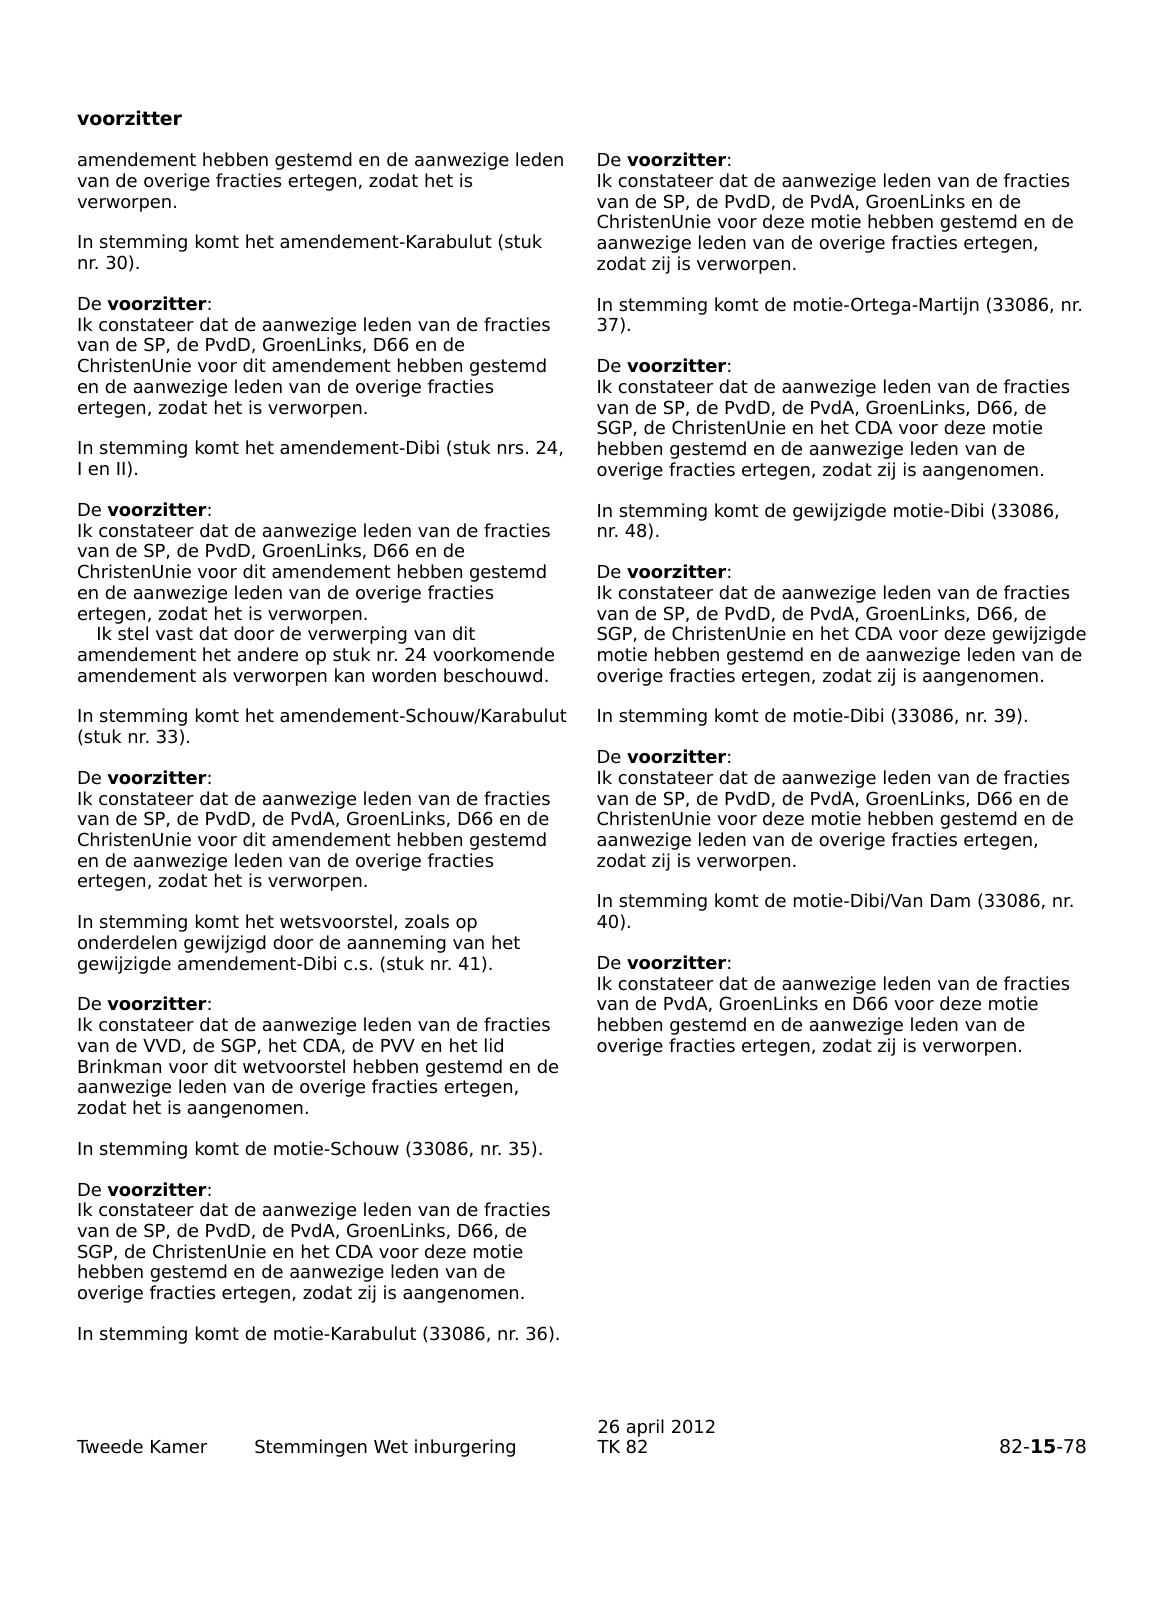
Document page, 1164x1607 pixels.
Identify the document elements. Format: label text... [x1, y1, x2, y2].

text De voorzitter: [77, 768, 567, 788]
text Ik constateer dat de aanwezige leden van de fracties van de PvdA, GroenLinks en D66 voor deze motie hebben gestemd en de aanwezige leden van de overige fracties ertegen, zodat zij is verworpen. [596, 973, 1087, 1056]
text amendement hebben gestemd en de aanwezige leden van de overige fracties ertegen, zodat het is verworpen. [77, 150, 567, 212]
text In stemming komt de motie-Karabulut (33086, nr. 36). [77, 1324, 567, 1344]
text De voorzitter: [596, 747, 1087, 768]
text De voorzitter: [596, 356, 1087, 377]
text De voorzitter: [77, 1179, 567, 1200]
text Ik constateer dat de aanwezige leden van de fracties van de SP, de PvdD, GroenLinks, D66 en de ChristenUnie voor dit amendement hebben gestemd en de aanwezige leden van de overige fracties ertegen, zodat het is verworpen. [77, 520, 567, 624]
text De voorzitter: [596, 562, 1087, 583]
text In stemming komt de motie-Ortega-Martijn (33086, nr. 37). [596, 294, 1087, 336]
text Ik constateer dat de aanwezige leden van de fracties van de SP, de PvdD, GroenLinks, D66 en de ChristenUnie voor dit amendement hebben gestemd en de aanwezige leden van de overige fracties ertegen, zodat het is verworpen. [77, 314, 567, 418]
text In stemming komt de motie-Dibi (33086, nr. 39). [596, 706, 1087, 727]
text De voorzitter: [77, 500, 567, 520]
text Ik constateer dat de aanwezige leden van de fracties van de SP, de PvdD, de PvdA, GroenLinks, D66 en de ChristenUnie voor dit amendement hebben gestemd en de aanwezige leden van de overige fracties ertegen, zodat het is verworpen. [77, 788, 567, 892]
text Ik constateer dat de aanwezige leden van de fracties van de SP, de PvdD, de PvdA, GroenLinks, D66, de SGP, de ChristenUnie en het CDA voor deze gewijzigde motie hebben gestemd en de aanwezige leden van de overige fracties ertegen, zodat zij is aangenomen. [596, 583, 1087, 686]
text Ik constateer dat de aanwezige leden van de fracties van de SP, de PvdD, de PvdA, GroenLinks en de ChristenUnie voor deze motie hebben gestemd en de aanwezige leden van de overige fracties ertegen, zodat zij is verworpen. [596, 171, 1087, 274]
text In stemming komt het amendement-Dibi (stuk nrs. 24, I en II). [77, 438, 567, 480]
text In stemming komt het amendement-Schouw/Karabulut (stuk nr. 33). [77, 706, 567, 748]
text De voorzitter: [596, 953, 1087, 973]
text De voorzitter: [77, 994, 567, 1015]
text Ik constateer dat de aanwezige leden van de fracties van de SP, de PvdD, de PvdA, GroenLinks, D66 en de ChristenUnie voor deze motie hebben gestemd en de aanwezige leden van de overige fracties ertegen, zodat zij is verworpen. [596, 768, 1087, 871]
text Ik constateer dat de aanwezige leden van de fracties van de SP, de PvdD, de PvdA, GroenLinks, D66, de SGP, de ChristenUnie en het CDA voor deze motie hebben gestemd en de aanwezige leden van de overige fracties ertegen, zodat zij is aangenomen. [596, 377, 1087, 480]
text In stemming komt de motie-Schouw (33086, nr. 35). [77, 1139, 567, 1159]
text In stemming komt het amendement-Karabulut (stuk nr. 30). [77, 232, 567, 274]
text In stemming komt het wetsvoorstel, zoals op onderdelen gewijzigd door de aanneming van het gewijzigde amendement-Dibi c.s. (stuk nr. 41). [77, 912, 567, 974]
text Ik constateer dat de aanwezige leden van de fracties van de VVD, de SGP, het CDA, de PVV en het lid Brinkman voor dit wetvoorstel hebben gestemd en de aanwezige leden van de overige fracties ertegen, zodat het is aangenomen. [77, 1015, 567, 1119]
text De voorzitter: [596, 150, 1087, 171]
text Ik stel vast dat door de verwerping van dit amendement het andere op stuk nr. 24 voorkomende amendement als verworpen kan worden beschouwd. [77, 624, 567, 686]
text In stemming komt de motie-Dibi/Van Dam (33086, nr. 40). [596, 891, 1087, 933]
text Ik constateer dat de aanwezige leden van de fracties van de SP, de PvdD, de PvdA, GroenLinks, D66, de SGP, de ChristenUnie en het CDA voor deze motie hebben gestemd en de aanwezige leden van de overige fracties ertegen, zodat zij is aangenomen. [77, 1200, 567, 1304]
text De voorzitter: [77, 294, 567, 314]
text In stemming komt de gewijzigde motie-Dibi (33086, nr. 48). [596, 500, 1087, 542]
